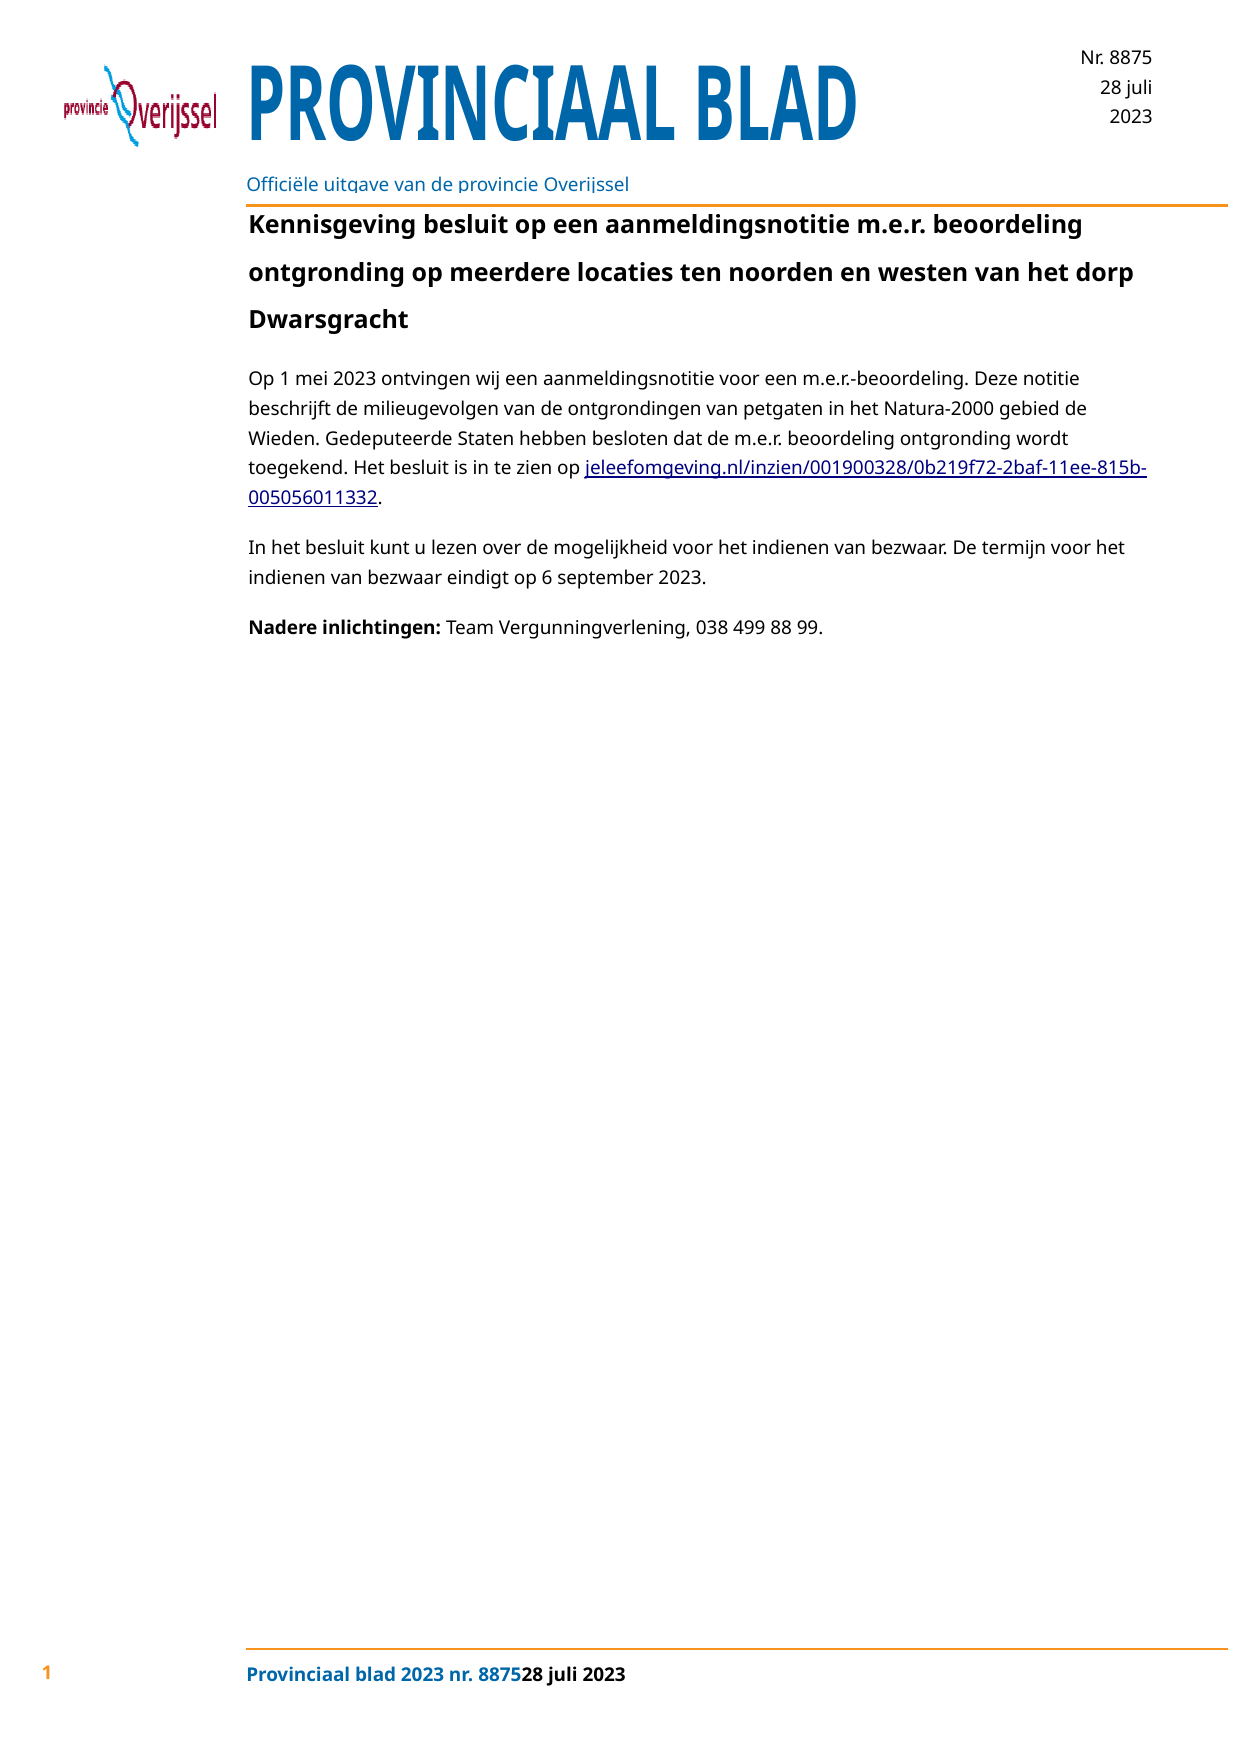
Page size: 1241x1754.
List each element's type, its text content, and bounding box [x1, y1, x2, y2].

text Op 1 mei 2023 ontvingen wij een aanmeldingsnotitie voor een m.e.r.-beoordeling. Deze notitie beschrijft de milieugevolgen van de ontgrondingen van petgaten in het Natura-2000 gebied de Wieden. Gedeputeerde Staten hebben besloten dat de m.e.r. beoordeling ontgronding wordt toegekend. Het besluit is in te zien op jeleefomgeving.nl/inzien/001900328/0b219f72-2baf-11ee-815b-005056011332. [248, 366, 1152, 509]
text Nadere inlichtingen: Team Vergunningverlening, 038 499 88 99. [248, 614, 1152, 640]
text Kennisgeving besluit op een aanmeldingsnotitie m.e.r. beoordeling ontgronding op meerdere locaties ten noorden en westen van het dorp Dwarsgracht [248, 207, 1152, 336]
picture [41, 47, 231, 172]
text In het besluit kunt u lezen over de mogelijkheid voor het indienen van bezwaar. De termijn voor het indienen van bezwaar eindigt op 6 september 2023. [248, 534, 1152, 589]
